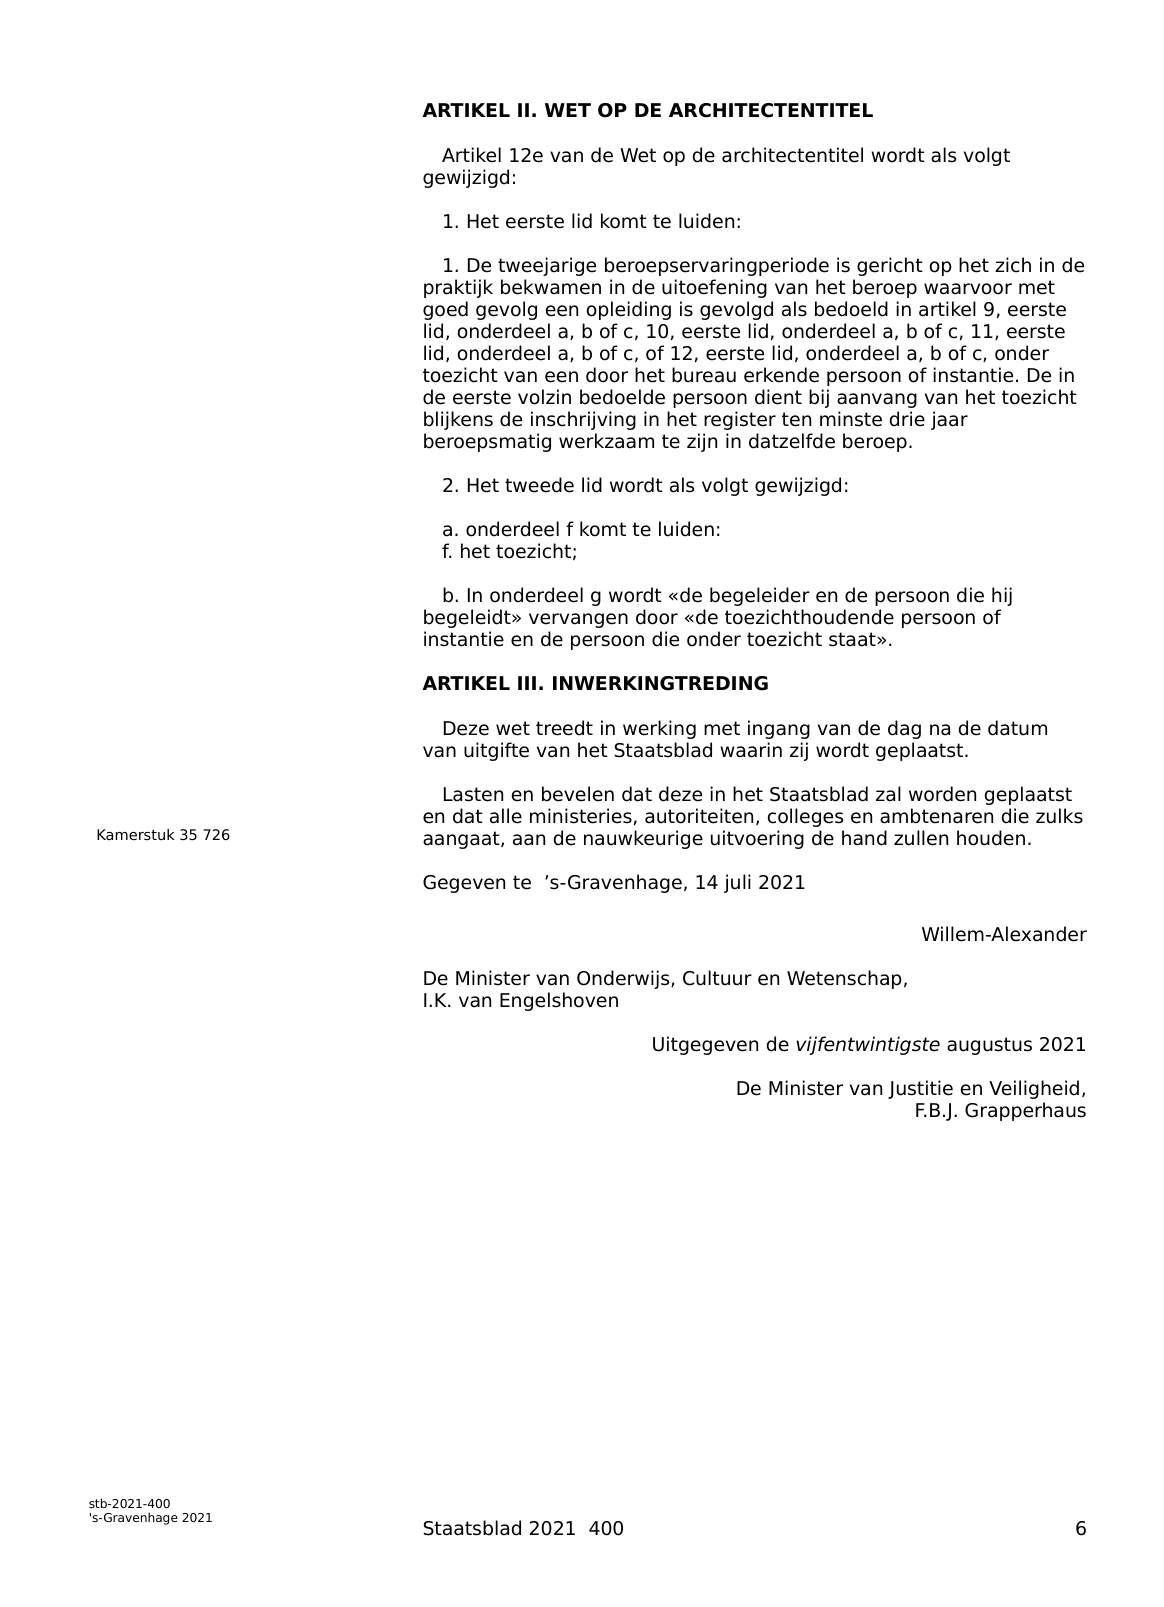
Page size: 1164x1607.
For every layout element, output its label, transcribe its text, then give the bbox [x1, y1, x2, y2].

text 1. De tweejarige beroepservaringperiode is gericht op het zich in de praktijk bekwamen in de uitoefening van het beroep waarvoor met goed gevolg een opleiding is gevolgd als bedoeld in artikel 9, eerste lid, onderdeel a, b of c, 10, eerste lid, onderdeel a, b of c, 11, eerste lid, onderdeel a, b of c, of 12, eerste lid, onderdeel a, b of c, onder toezicht van een door het bureau erkende persoon of instantie. De in de eerste volzin bedoelde persoon dient bij aanvang van het toezicht blijkens de inschrijving in het register ten minste drie jaar beroepsmatig werkzaam te zijn in datzelfde beroep. [422, 255, 1087, 453]
subtitle ARTIKEL II. WET OP DE ARCHITECTENTITEL [422, 100, 1087, 122]
text Artikel 12e van de Wet op de architectentitel wordt als volgt gewijzigd: [422, 144, 1087, 188]
text Uitgegeven de vijfentwintigste augustus 2021 [422, 1034, 1087, 1056]
text Lasten en bevelen dat deze in het Staatsblad zal worden geplaatst en dat alle ministeries, autoriteiten, colleges en ambtenaren die zulks aangaat, aan de nauwkeurige uitvoering de hand zullen houden. [422, 784, 1087, 849]
text De Minister van Justitie en Veiligheid, F.B.J. Grapperhaus [422, 1078, 1087, 1122]
text Willem-Alexander [422, 924, 1087, 946]
subtitle ARTIKEL III. INWERKINGTREDING [422, 673, 1087, 695]
text 2. Het tweede lid wordt als volgt gewijzigd: [422, 475, 1087, 497]
text Deze wet treedt in werking met ingang van de dag na de datum van uitgifte van het Staatsblad waarin zij wordt geplaatst. [422, 717, 1087, 761]
text Gegeven te ’s-Gravenhage, 14 juli 2021 [422, 872, 1087, 894]
text 1. Het eerste lid komt te luiden: [422, 211, 1087, 233]
text f. het toezicht; [422, 541, 1087, 563]
text a. onderdeel f komt te luiden: [422, 519, 1087, 541]
text stb-2021-400 [88, 1497, 323, 1511]
text 's-Gravenhage 2021 [88, 1511, 323, 1525]
text b. In onderdeel g wordt «de begeleider en de persoon die hij begeleidt» vervangen door «de toezichthoudende persoon of instantie en de persoon die onder toezicht staat». [422, 585, 1087, 651]
text De Minister van Onderwijs, Cultuur en Wetenschap, I.K. van Engelshoven [422, 968, 1087, 1012]
text Kamerstuk 35 726 [77, 827, 396, 843]
